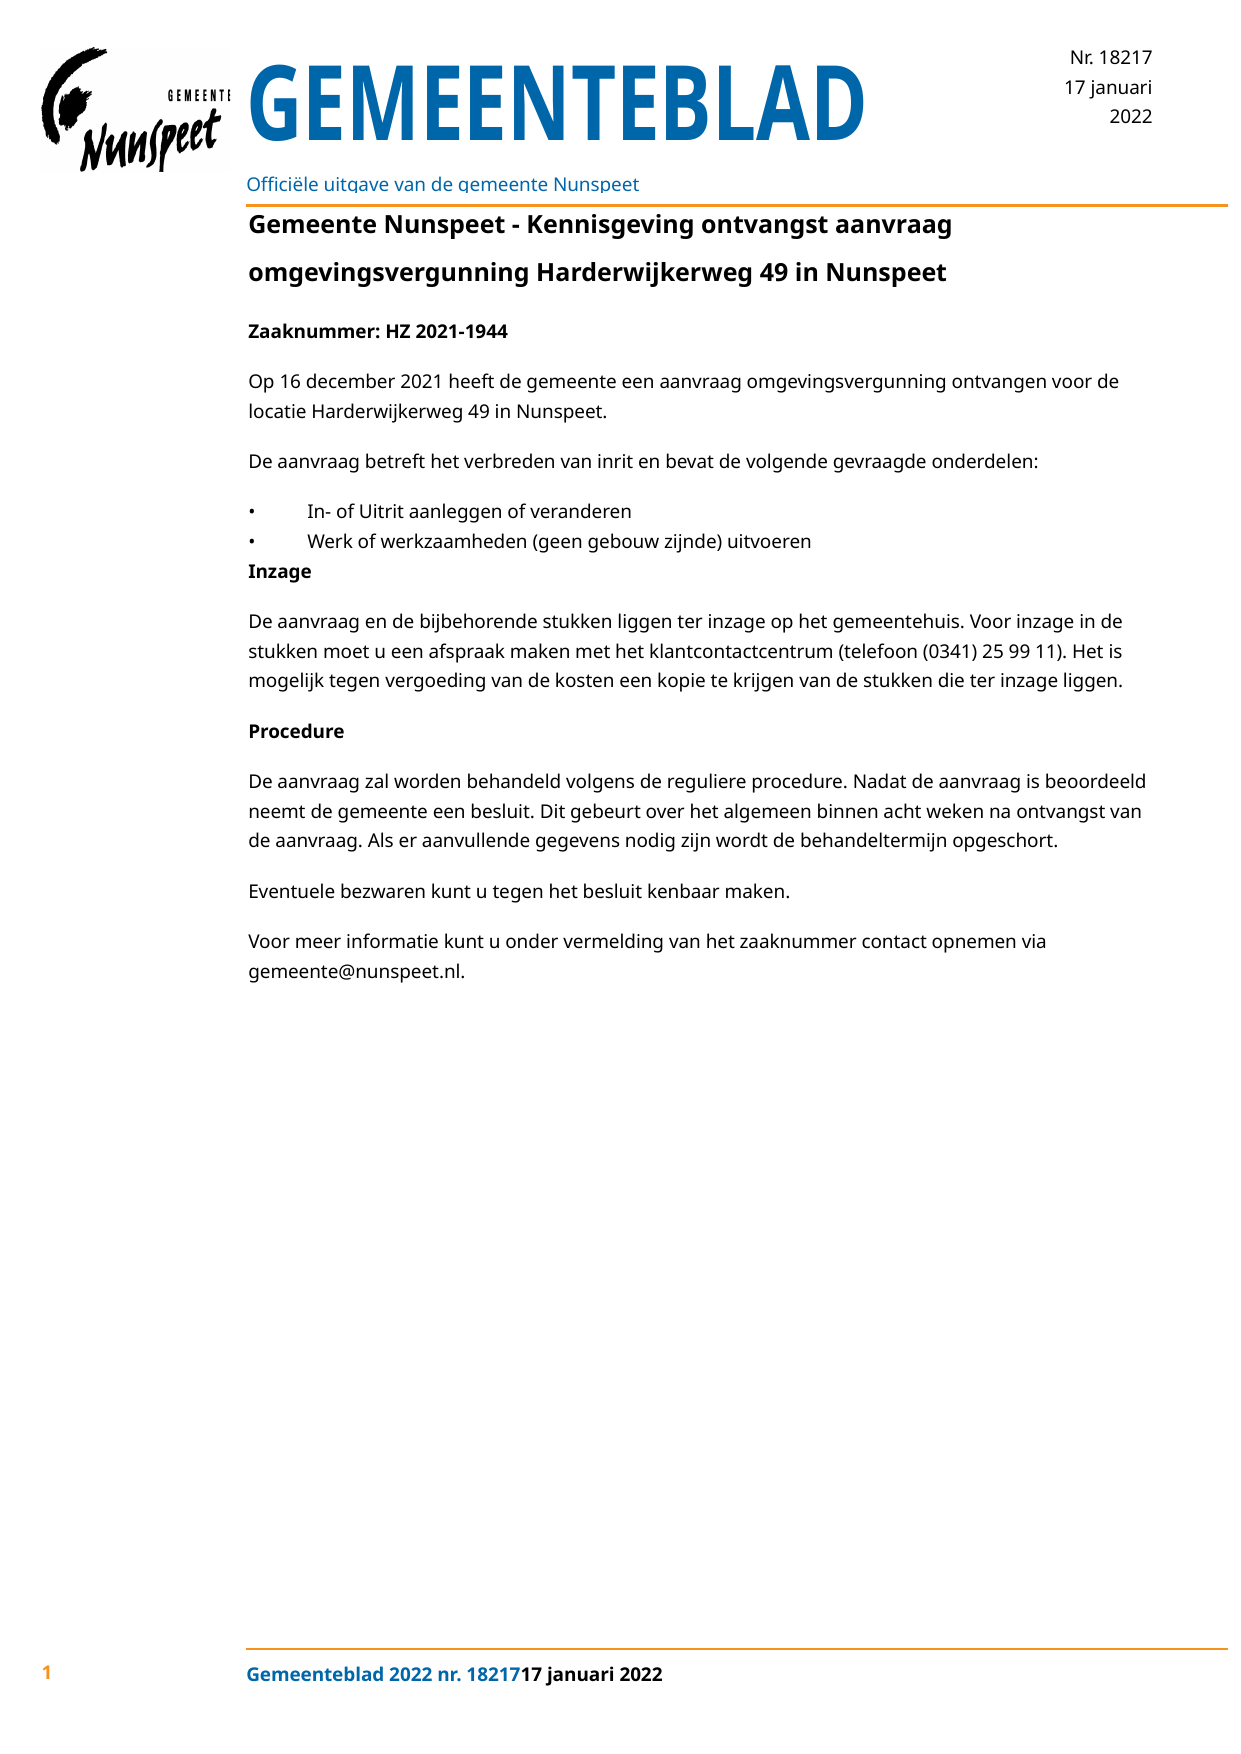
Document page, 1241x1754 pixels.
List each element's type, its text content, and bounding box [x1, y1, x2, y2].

list In- of Uitrit aanleggen of veranderen [248, 499, 1152, 524]
text Gemeente Nunspeet - Kennisgeving ontvangst aanvraag omgevingsvergunning Harderwijkerweg 49 in Nunspeet [248, 207, 1152, 288]
text De aanvraag en de bijbehorende stukken liggen ter inzage op het gemeentehuis. Voor inzage in de stukken moet u een afspraak maken met het klantcontactcentrum (telefoon (0341) 25 99 11). Het is mogelijk tegen vergoeding van de kosten een kopie te krijgen van de stukken die ter inzage liggen. [248, 608, 1152, 693]
text Procedure [248, 718, 1152, 744]
list Werk of werkzaamheden (geen gebouw zijnde) uitvoeren [248, 528, 1152, 554]
picture [41, 47, 231, 172]
text Voor meer informatie kunt u onder vermelding van het zaaknummer contact opnemen via gemeente@nunspeet.nl. [248, 928, 1152, 984]
text Inzage [248, 558, 1152, 584]
text Eventuele bezwaren kunt u tegen het besluit kenbaar maken. [248, 878, 1152, 904]
text De aanvraag betreft het verbreden van inrit en bevat de volgende gevraagde onderdelen: [248, 448, 1152, 474]
text Zaaknummer: HZ 2021-1944 [248, 318, 1152, 344]
text De aanvraag zal worden behandeld volgens de reguliere procedure. Nadat de aanvraag is beoordeeld neemt de gemeente een besluit. Dit gebeurt over het algemeen binnen acht weken na ontvangst van de aanvraag. Als er aanvullende gegevens nodig zijn wordt de behandeltermijn opgeschort. [248, 768, 1152, 853]
text Op 16 december 2021 heeft de gemeente een aanvraag omgevingsvergunning ontvangen voor de locatie Harderwijkerweg 49 in Nunspeet. [248, 368, 1152, 424]
